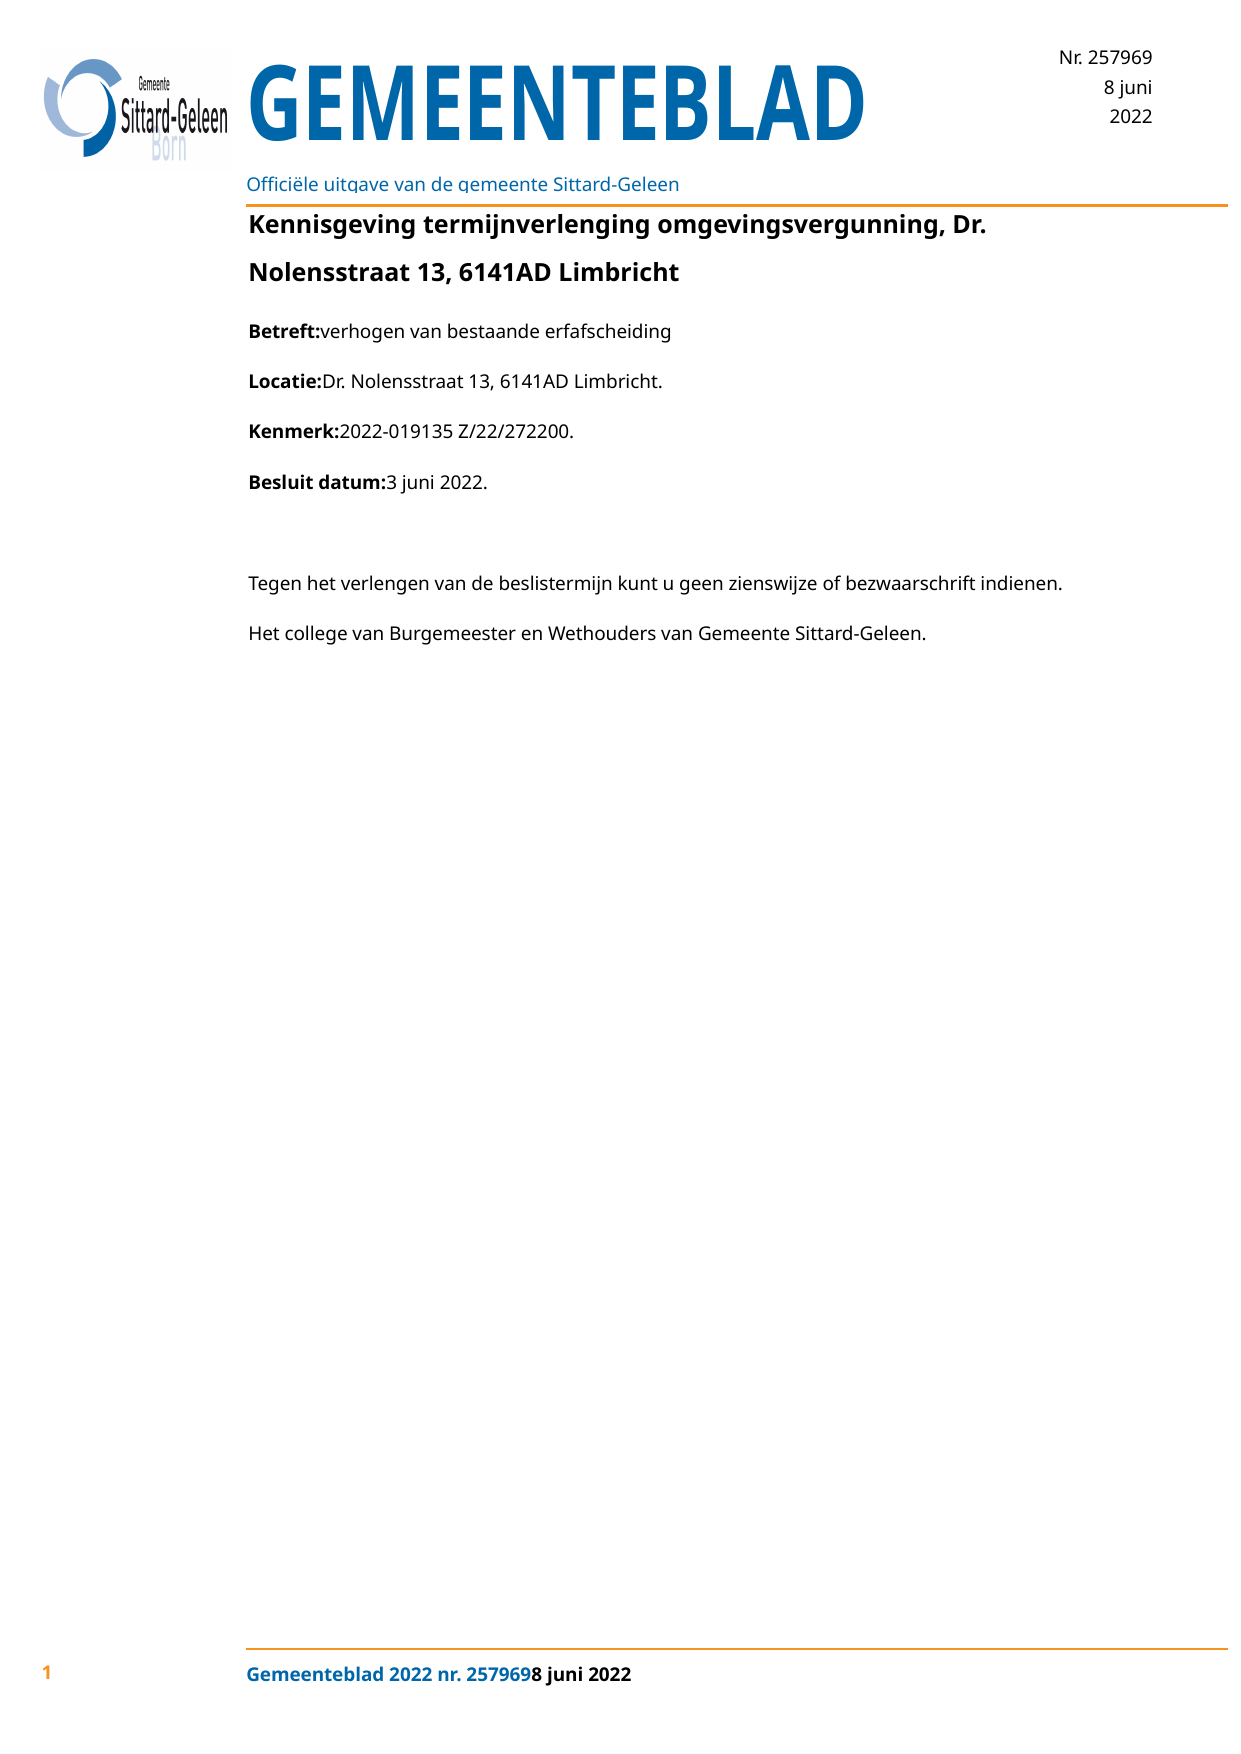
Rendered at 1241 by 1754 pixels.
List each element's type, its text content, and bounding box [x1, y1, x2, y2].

text Kenmerk:2022-019135 Z/22/272200. [248, 419, 1152, 444]
text Kennisgeving termijnverlenging omgevingsvergunning, Dr. Nolensstraat 13, 6141AD Limbricht [248, 207, 1152, 288]
text Locatie:Dr. Nolensstraat 13, 6141AD Limbricht. [248, 368, 1152, 394]
text Tegen het verlengen van de beslistermijn kunt u geen zienswijze of bezwaarschrift indienen. [248, 570, 1152, 596]
text Betreft:verhogen van bestaande erfafscheiding [248, 318, 1152, 344]
picture [41, 47, 231, 172]
text Besluit datum:3 juni 2022. [248, 469, 1152, 495]
text Het college van Burgemeester en Wethouders van Gemeente Sittard-Geleen. [248, 620, 1152, 646]
